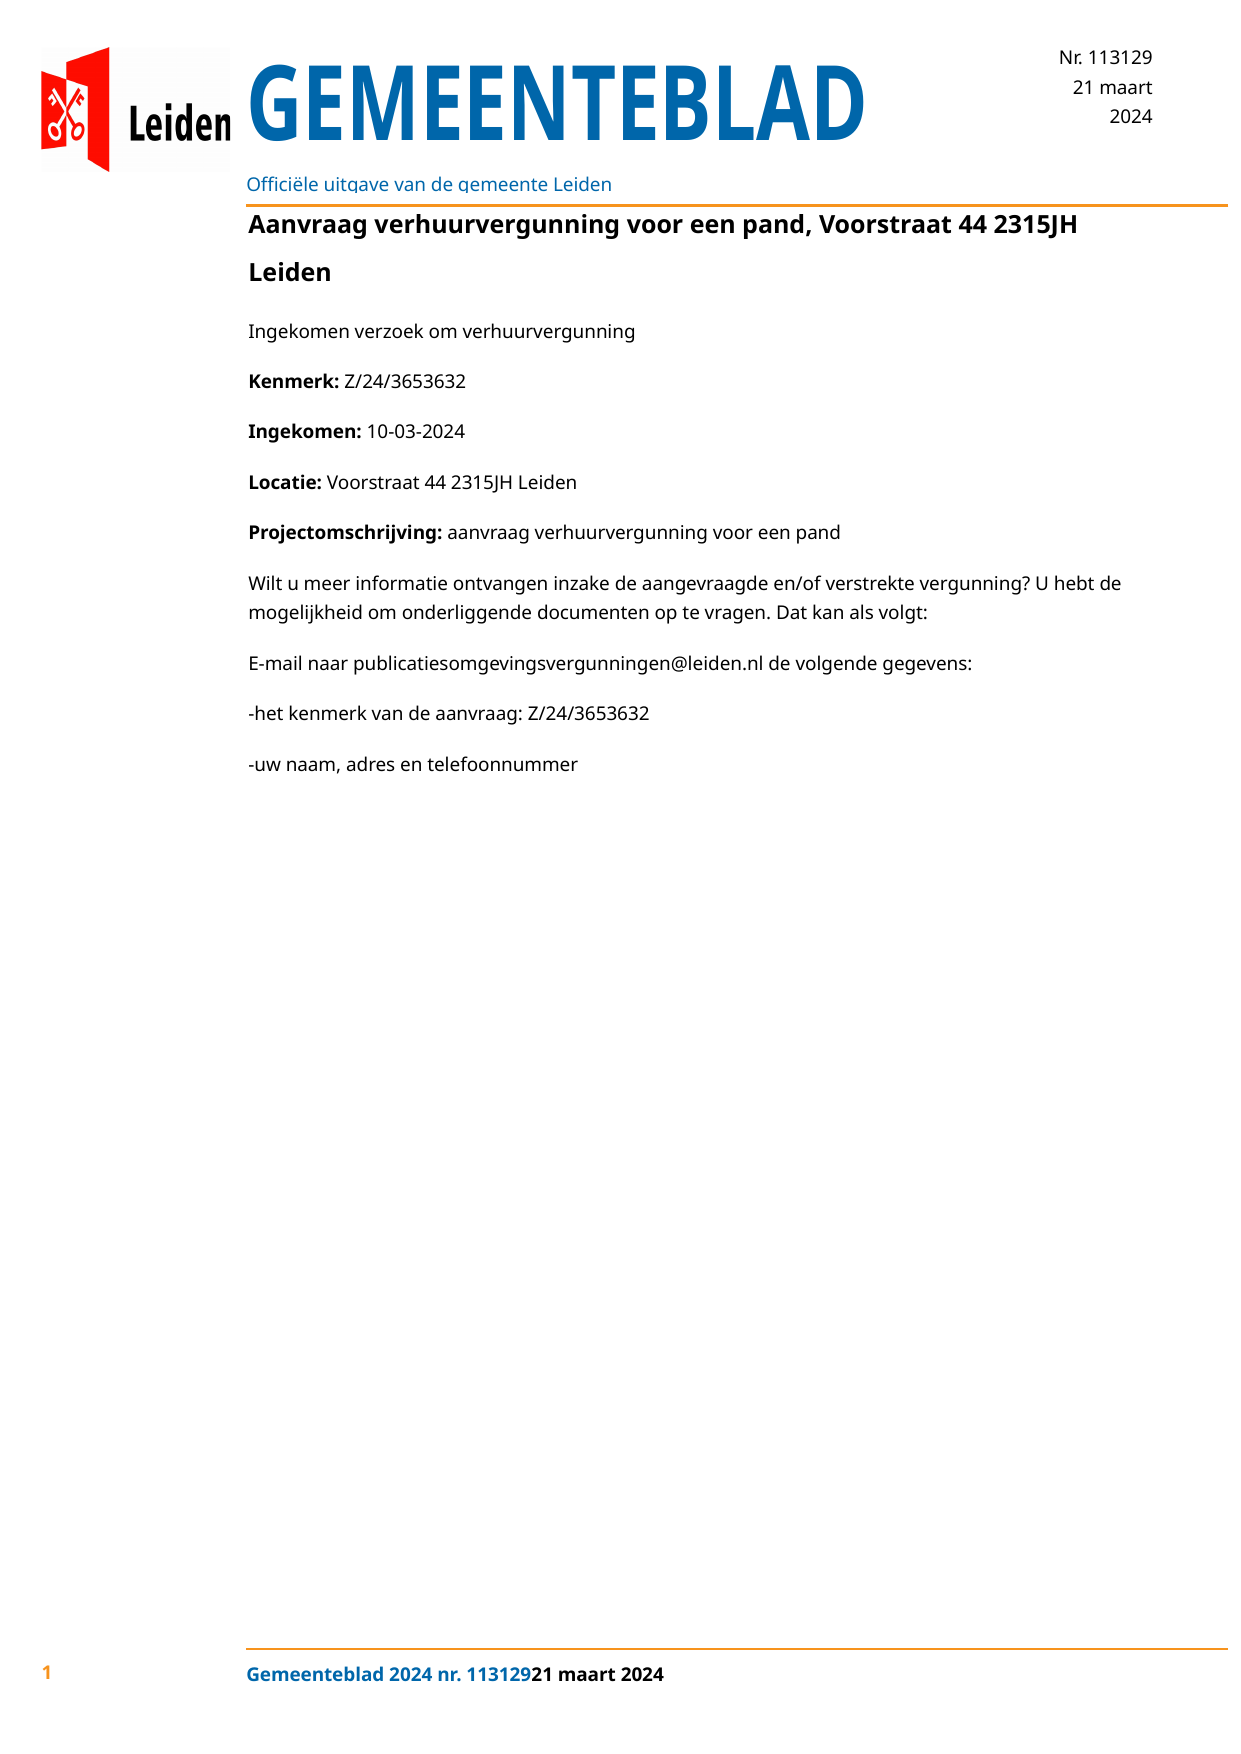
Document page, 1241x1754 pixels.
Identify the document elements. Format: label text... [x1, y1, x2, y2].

text Ingekomen verzoek om verhuurvergunning [248, 318, 1152, 344]
text -uw naam, adres en telefoonnummer [248, 751, 1152, 777]
text Aanvraag verhuurvergunning voor een pand, Voorstraat 44 2315JH Leiden [248, 207, 1152, 288]
text Projectomschrijving: aanvraag verhuurvergunning voor een pand [248, 519, 1152, 545]
text E-mail naar publicatiesomgevingsvergunningen@leiden.nl de volgende gegevens: [248, 650, 1152, 676]
text Kenmerk: Z/24/3653632 [248, 368, 1152, 394]
text Wilt u meer informatie ontvangen inzake de aangevraagde en/of verstrekte vergunning? U hebt de mogelijkheid om onderliggende documenten op te vragen. Dat kan als volgt: [248, 570, 1152, 625]
picture [41, 47, 231, 172]
text Locatie: Voorstraat 44 2315JH Leiden [248, 469, 1152, 495]
text -het kenmerk van de aanvraag: Z/24/3653632 [248, 700, 1152, 726]
text Ingekomen: 10-03-2024 [248, 419, 1152, 444]
